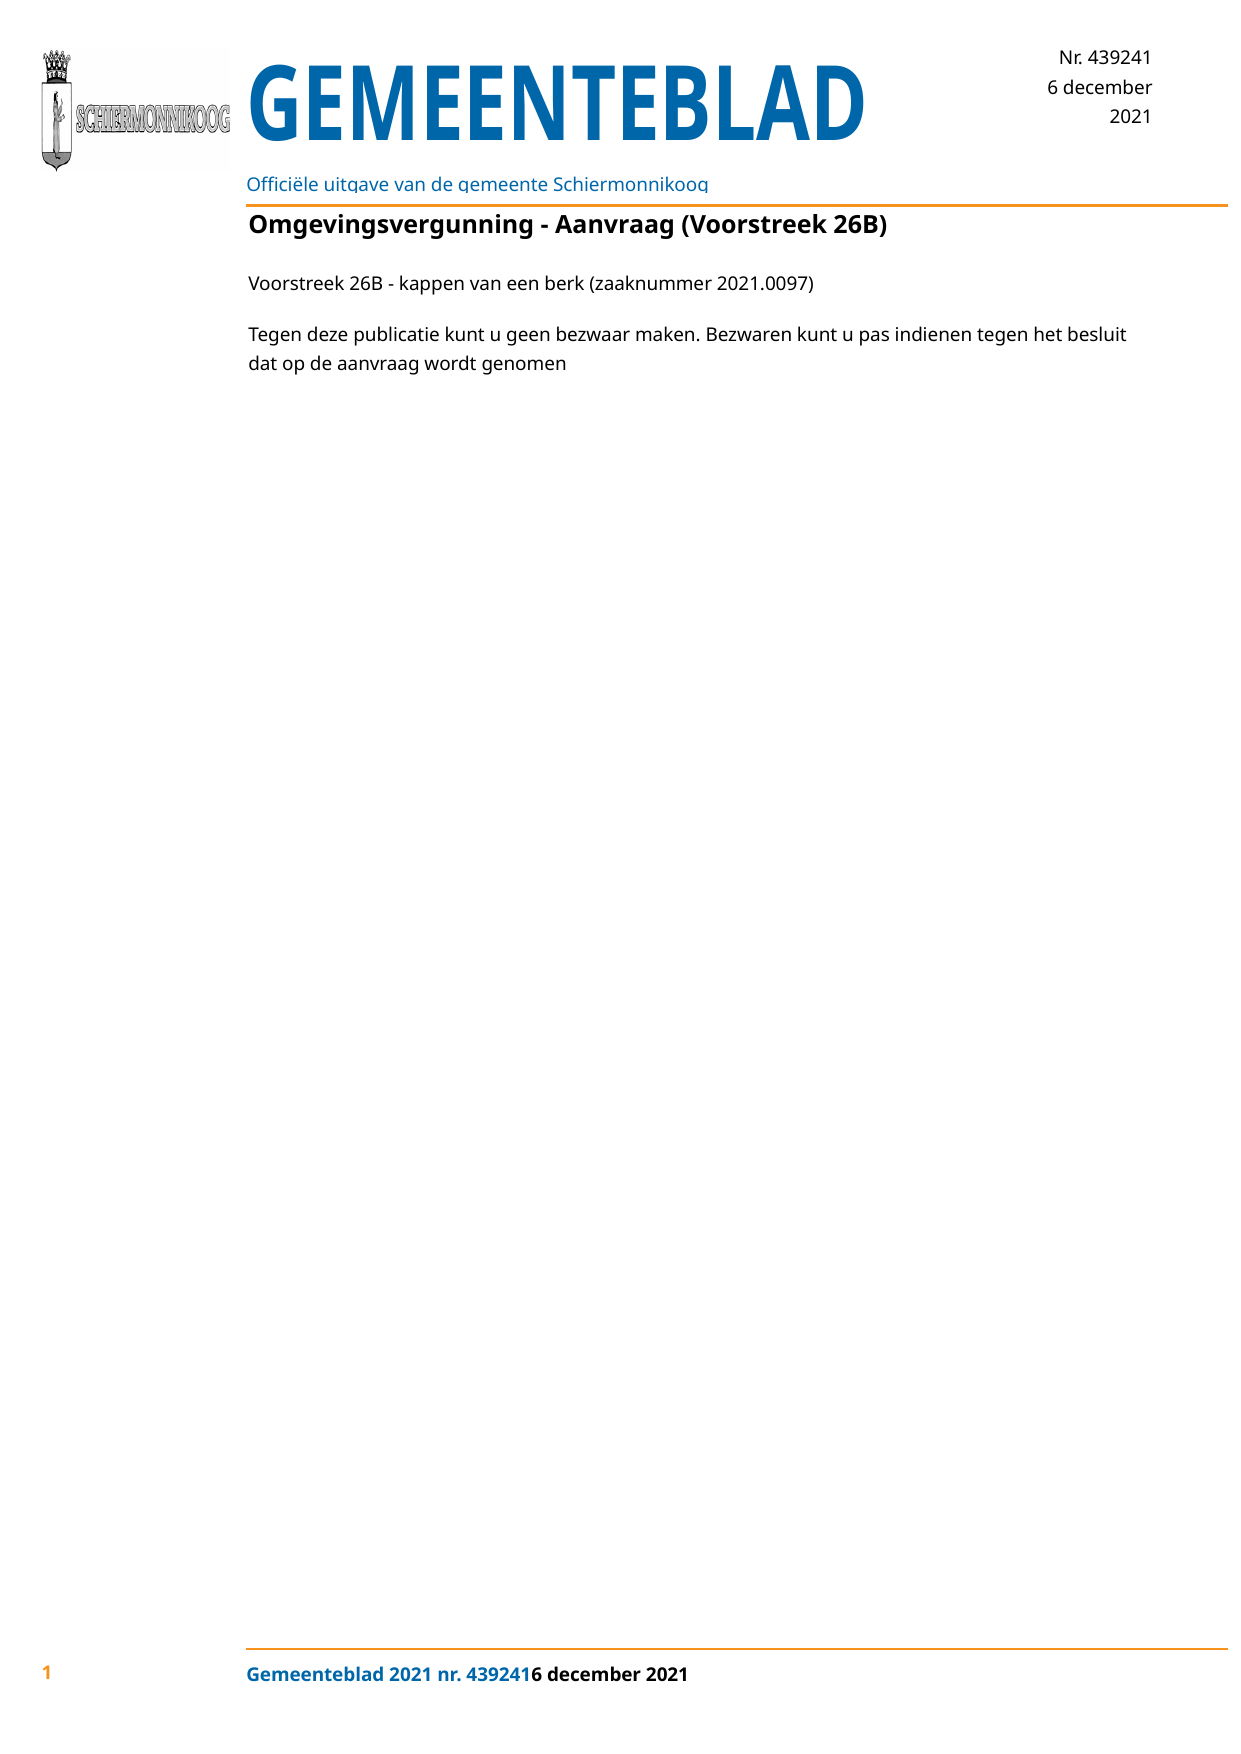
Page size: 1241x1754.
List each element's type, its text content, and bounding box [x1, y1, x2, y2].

text Omgevingsvergunning - Aanvraag (Voorstreek 26B) [248, 207, 1152, 241]
text Tegen deze publicatie kunt u geen bezwaar maken. Bezwaren kunt u pas indienen tegen het besluit dat op de aanvraag wordt genomen [248, 321, 1152, 376]
text Voorstreek 26B - kappen van een berk (zaaknummer 2021.0097) [248, 270, 1152, 296]
picture [41, 47, 231, 172]
